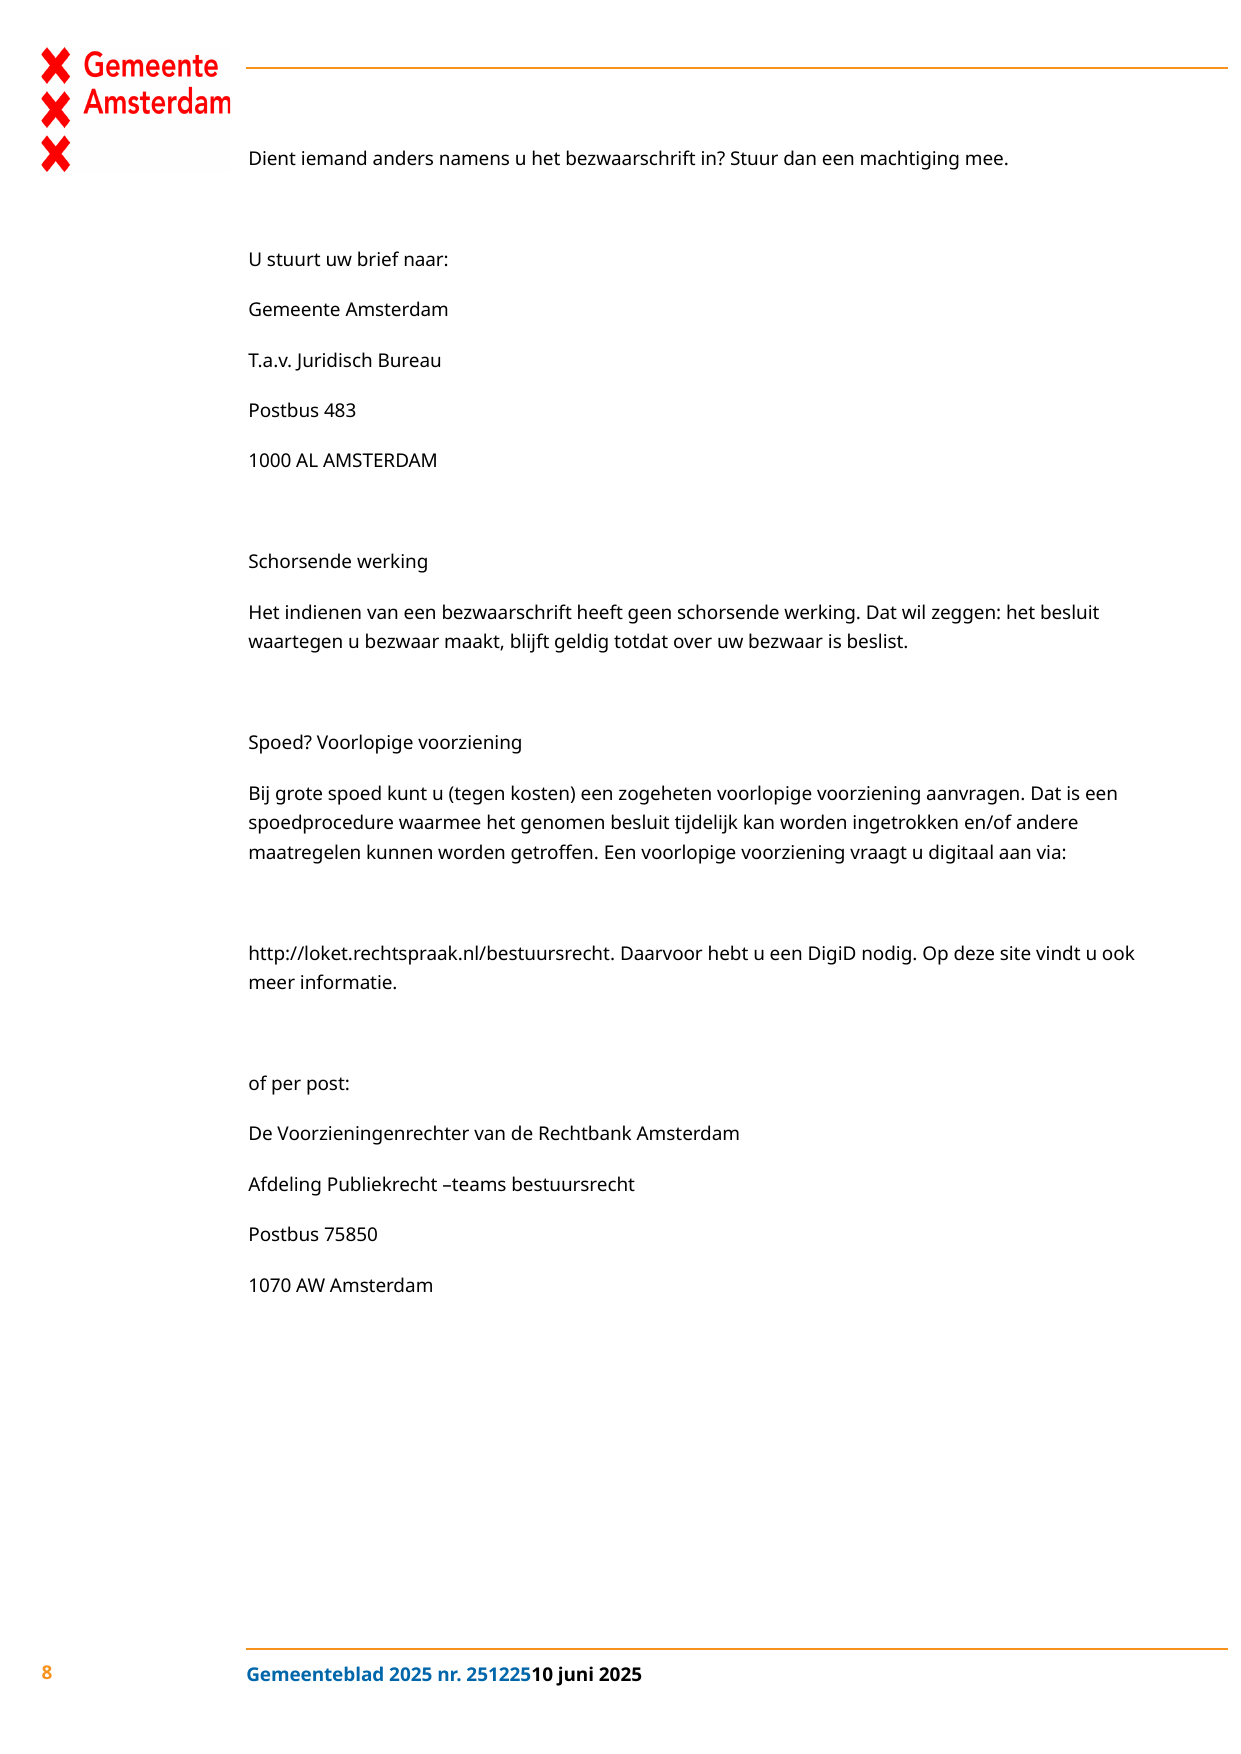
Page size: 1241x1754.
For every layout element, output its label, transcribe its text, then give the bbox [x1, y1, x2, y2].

text of per post: [248, 1070, 1152, 1096]
text http://loket.rechtspraak.nl/bestuursrecht. Daarvoor hebt u een DigiD nodig. Op deze site vindt u ook meer informatie. [248, 940, 1152, 995]
text T.a.v. Juridisch Bureau [248, 347, 1152, 373]
text Schorsende werking [248, 548, 1152, 574]
text Het indienen van een bezwaarschrift heeft geen schorsende werking. Dat wil zeggen: het besluit waartegen u bezwaar maakt, blijft geldig totdat over uw bezwaar is beslist. [248, 599, 1152, 654]
text 1070 AW Amsterdam [248, 1272, 1152, 1298]
text Gemeente Amsterdam [248, 296, 1152, 322]
text Dient iemand anders namens u het bezwaarschrift in? Stuur dan een machtiging mee. [248, 145, 1152, 171]
text Postbus 483 [248, 397, 1152, 423]
text 1000 AL AMSTERDAM [248, 448, 1152, 473]
text Postbus 75850 [248, 1221, 1152, 1247]
picture [41, 47, 231, 172]
text Bij grote spoed kunt u (tegen kosten) een zogeheten voorlopige voorziening aanvragen. Dat is een spoedprocedure waarmee het genomen besluit tijdelijk kan worden ingetrokken en/of andere maatregelen kunnen worden getroffen. Een voorlopige voorziening vraagt u digitaal aan via: [248, 780, 1152, 865]
text Afdeling Publiekrecht –teams bestuursrecht [248, 1171, 1152, 1197]
text De Voorzieningenrechter van de Rechtbank Amsterdam [248, 1121, 1152, 1146]
text Spoed? Voorlopige voorziening [248, 729, 1152, 755]
text U stuurt uw brief naar: [248, 246, 1152, 272]
